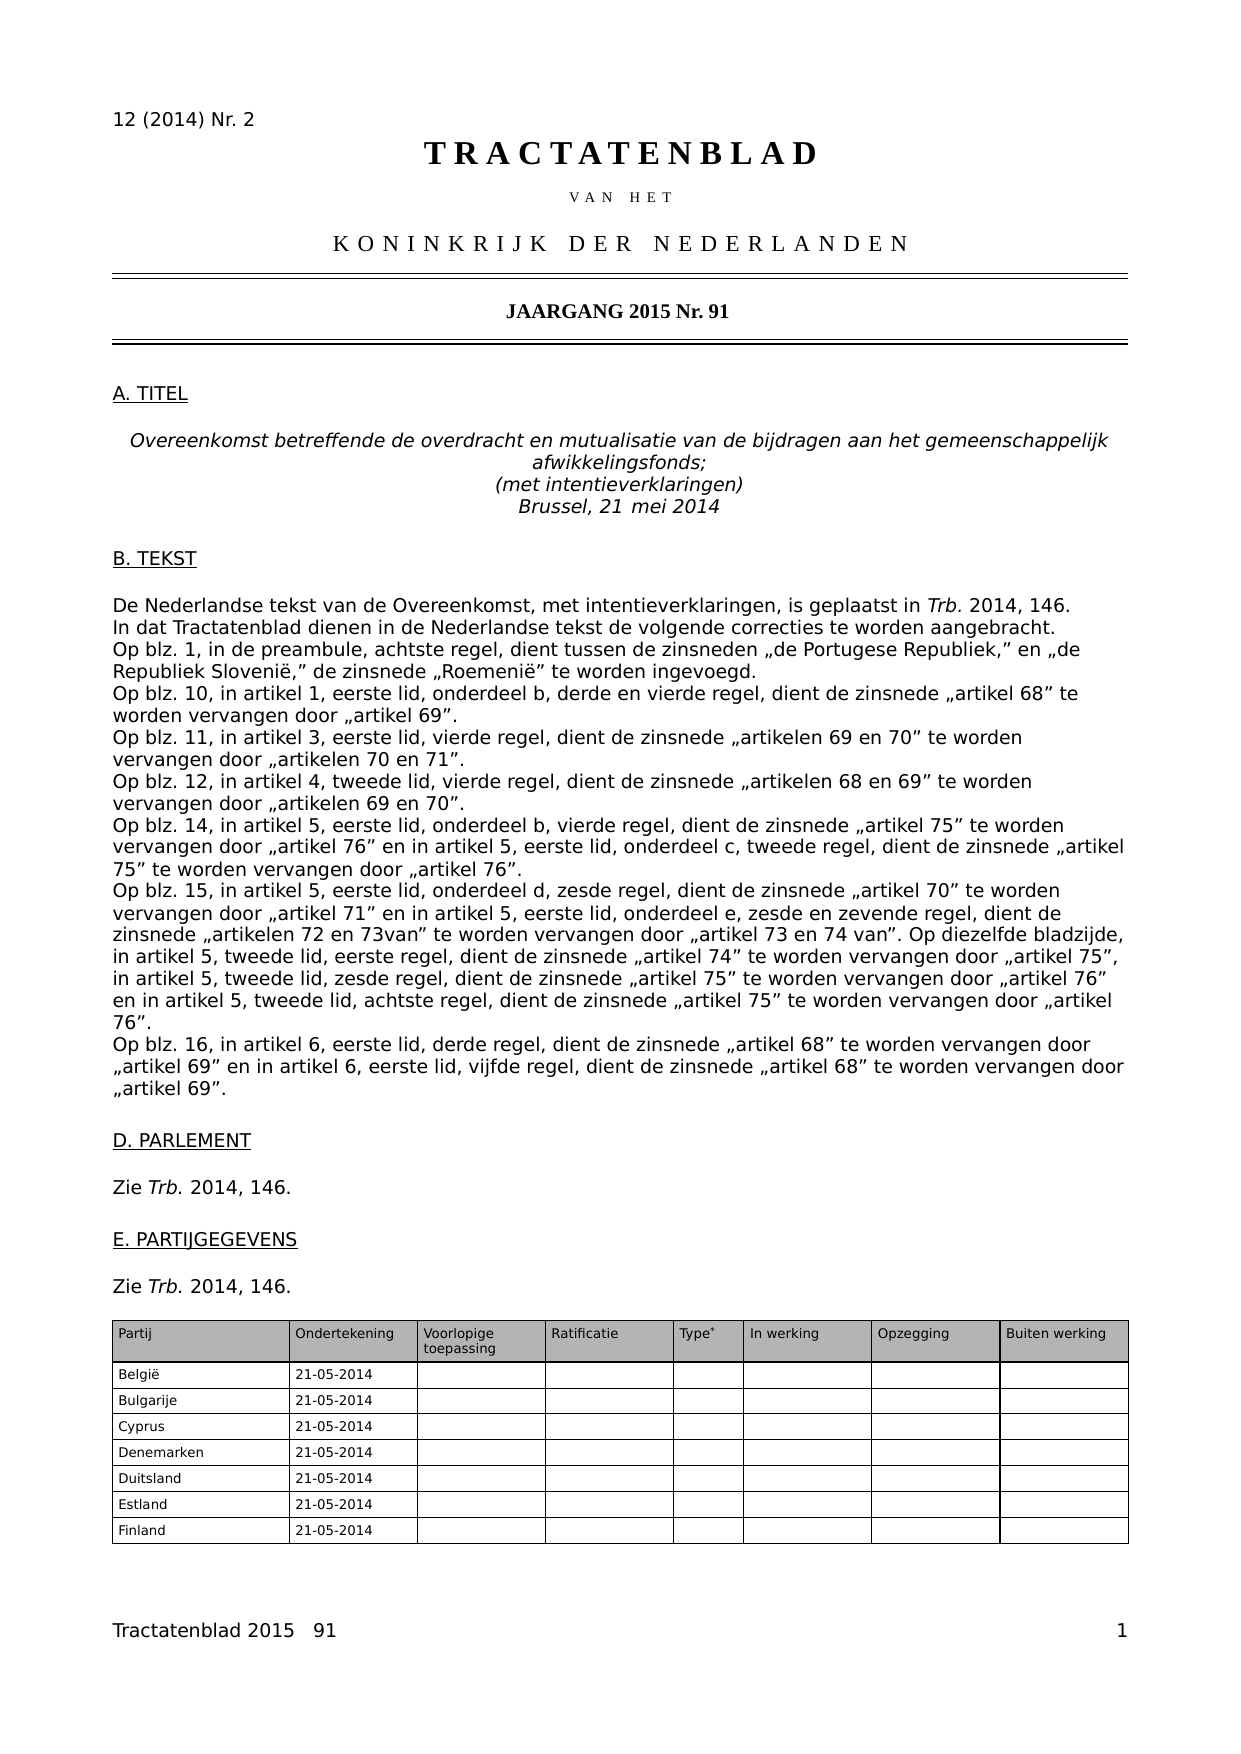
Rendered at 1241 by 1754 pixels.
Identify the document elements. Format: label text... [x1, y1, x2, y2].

table_header Voorlopige toepassing [418, 1321, 545, 1361]
table_cell [872, 1363, 999, 1387]
table_cell [1001, 1440, 1128, 1465]
table_cell [674, 1363, 743, 1387]
table_cell [418, 1414, 545, 1439]
table_cell [418, 1363, 545, 1387]
table_cell Duitsland [113, 1466, 289, 1491]
table_header Opzegging [872, 1321, 999, 1361]
table_cell [744, 1466, 871, 1491]
table_cell [546, 1363, 673, 1387]
table_header Buiten werking [1001, 1321, 1128, 1361]
table_cell Estland [113, 1492, 289, 1517]
table_cell [1001, 1492, 1128, 1517]
table_header Ratificatie [546, 1321, 673, 1361]
table_cell [418, 1389, 545, 1413]
table_cell [872, 1466, 999, 1491]
table_cell 21-05-2014 [290, 1414, 417, 1439]
table_cell [872, 1492, 999, 1517]
subtitle A. TITEL [112, 383, 1128, 405]
table_cell [418, 1440, 545, 1465]
table_cell [744, 1389, 871, 1413]
text KONINKRIJK DER NEDERLANDEN [112, 229, 1128, 256]
table_cell [744, 1414, 871, 1439]
table_cell [744, 1492, 871, 1517]
table_cell Finland [113, 1518, 289, 1543]
table_cell [744, 1518, 871, 1543]
table_cell 21-05-2014 [290, 1492, 417, 1517]
subtitle E. PARTIJGEGEVENS [112, 1229, 1128, 1251]
table_cell [1001, 1363, 1128, 1387]
table_cell [674, 1389, 743, 1413]
table_cell [418, 1492, 545, 1517]
text Op blz. 10, in artikel 1, eerste lid, onderdeel b, derde en vierde regel, dient de zinsnede „artikel 68” te worden vervangen door „artikel 69”. [112, 683, 1128, 727]
table_cell [872, 1389, 999, 1413]
table_cell [674, 1440, 743, 1465]
table_cell Bulgarije [113, 1389, 289, 1413]
table_cell [744, 1440, 871, 1465]
text Op blz. 1, in de preambule, achtste regel, dient tussen de zinsneden „de Portugese Republiek,” en „de Republiek Slovenië,” de zinsnede „Roemenië” te worden ingevoegd. [112, 639, 1128, 683]
text Op blz. 12, in artikel 4, tweede lid, vierde regel, dient de zinsnede „artikelen 68 en 69” te worden vervangen door „artikelen 69 en 70”. [112, 771, 1128, 814]
text Zie Trb. 2014, 146. [112, 1276, 1128, 1298]
text Op blz. 11, in artikel 3, eerste lid, vierde regel, dient de zinsnede „artikelen 69 en 70” te worden vervangen door „artikelen 70 en 71”. [112, 727, 1128, 771]
text Brussel, 21 mei 2014 [112, 496, 1128, 518]
table_cell [1001, 1389, 1128, 1413]
table_cell 21-05-2014 [290, 1440, 417, 1465]
table_cell [546, 1466, 673, 1491]
text Op blz. 15, in artikel 5, eerste lid, onderdeel d, zesde regel, dient de zinsnede „artikel 70” te worden vervangen door „artikel 71” en in artikel 5, eerste lid, onderdeel e, zesde en zevende regel, dient de zinsnede „artikelen 72 en 73van” te worden vervangen door „artikel 73 en 74 van”. Op diezelfde bladzijde, in artikel 5, tweede lid, eerste regel, dient de zinsnede „artikel 74” te worden vervangen door „artikel 75”, in artikel 5, tweede lid, zesde regel, dient de zinsnede „artikel 75” te worden vervangen door „artikel 76” en in artikel 5, tweede lid, achtste regel, dient de zinsnede „artikel 75” te worden vervangen door „artikel 76”. [112, 880, 1128, 1034]
subtitle D. PARLEMENT [112, 1130, 1128, 1152]
table_header Type* [674, 1321, 743, 1361]
table_cell [674, 1492, 743, 1517]
table_cell 21-05-2014 [290, 1518, 417, 1543]
text Overeenkomst betreffende de overdracht en mutualisatie van de bijdragen aan het gemeenschappelijk afwikkelingsfonds; [112, 430, 1128, 474]
table_cell [872, 1440, 999, 1465]
table_cell [1001, 1466, 1128, 1491]
table_cell 21-05-2014 [290, 1466, 417, 1491]
text Zie Trb. 2014, 146. [112, 1177, 1128, 1199]
table_header In werking [744, 1321, 871, 1361]
table_cell [546, 1389, 673, 1413]
table_cell [418, 1518, 545, 1543]
table_cell [674, 1414, 743, 1439]
subtitle B. TEKST [112, 548, 1128, 570]
table_header Partij [113, 1321, 289, 1361]
table_cell [1001, 1518, 1128, 1543]
text In dat Tractatenblad dienen in de Nederlandse tekst de volgende correcties te worden aangebracht. [112, 617, 1128, 639]
table_cell [546, 1492, 673, 1517]
table_cell [1001, 1414, 1128, 1439]
table_cell Cyprus [113, 1414, 289, 1439]
text (met intentieverklaringen) [112, 474, 1128, 496]
table_cell [674, 1466, 743, 1491]
text JAARGANG 2015 Nr. 91 [112, 299, 1128, 323]
table_cell [546, 1440, 673, 1465]
table_cell [546, 1518, 673, 1543]
table_cell [418, 1466, 545, 1491]
text Op blz. 14, in artikel 5, eerste lid, onderdeel b, vierde regel, dient de zinsnede „artikel 75” te worden vervangen door „artikel 76” en in artikel 5, eerste lid, onderdeel c, tweede regel, dient de zinsnede „artikel 75” te worden vervangen door „artikel 76”. [112, 814, 1128, 880]
text VAN HET [112, 189, 1128, 206]
table_cell [872, 1518, 999, 1543]
table_cell [674, 1518, 743, 1543]
text TRACTATENBLAD [112, 133, 1128, 172]
table_cell 21-05-2014 [290, 1363, 417, 1387]
text Op blz. 16, in artikel 6, eerste lid, derde regel, dient de zinsnede „artikel 68” te worden vervangen door „artikel 69” en in artikel 6, eerste lid, vijfde regel, dient de zinsnede „artikel 68” te worden vervangen door „artikel 69”. [112, 1034, 1128, 1100]
text De Nederlandse tekst van de Overeenkomst, met intentieverklaringen, is geplaatst in Trb. 2014, 146. [112, 595, 1128, 617]
table_cell [744, 1363, 871, 1387]
table_cell Denemarken [113, 1440, 289, 1465]
text 12 (2014) Nr. 2 [112, 109, 1128, 131]
table_header Ondertekening [290, 1321, 417, 1361]
table_cell 21-05-2014 [290, 1389, 417, 1413]
table_cell [872, 1414, 999, 1439]
table_cell België [113, 1363, 289, 1387]
table_cell [546, 1414, 673, 1439]
